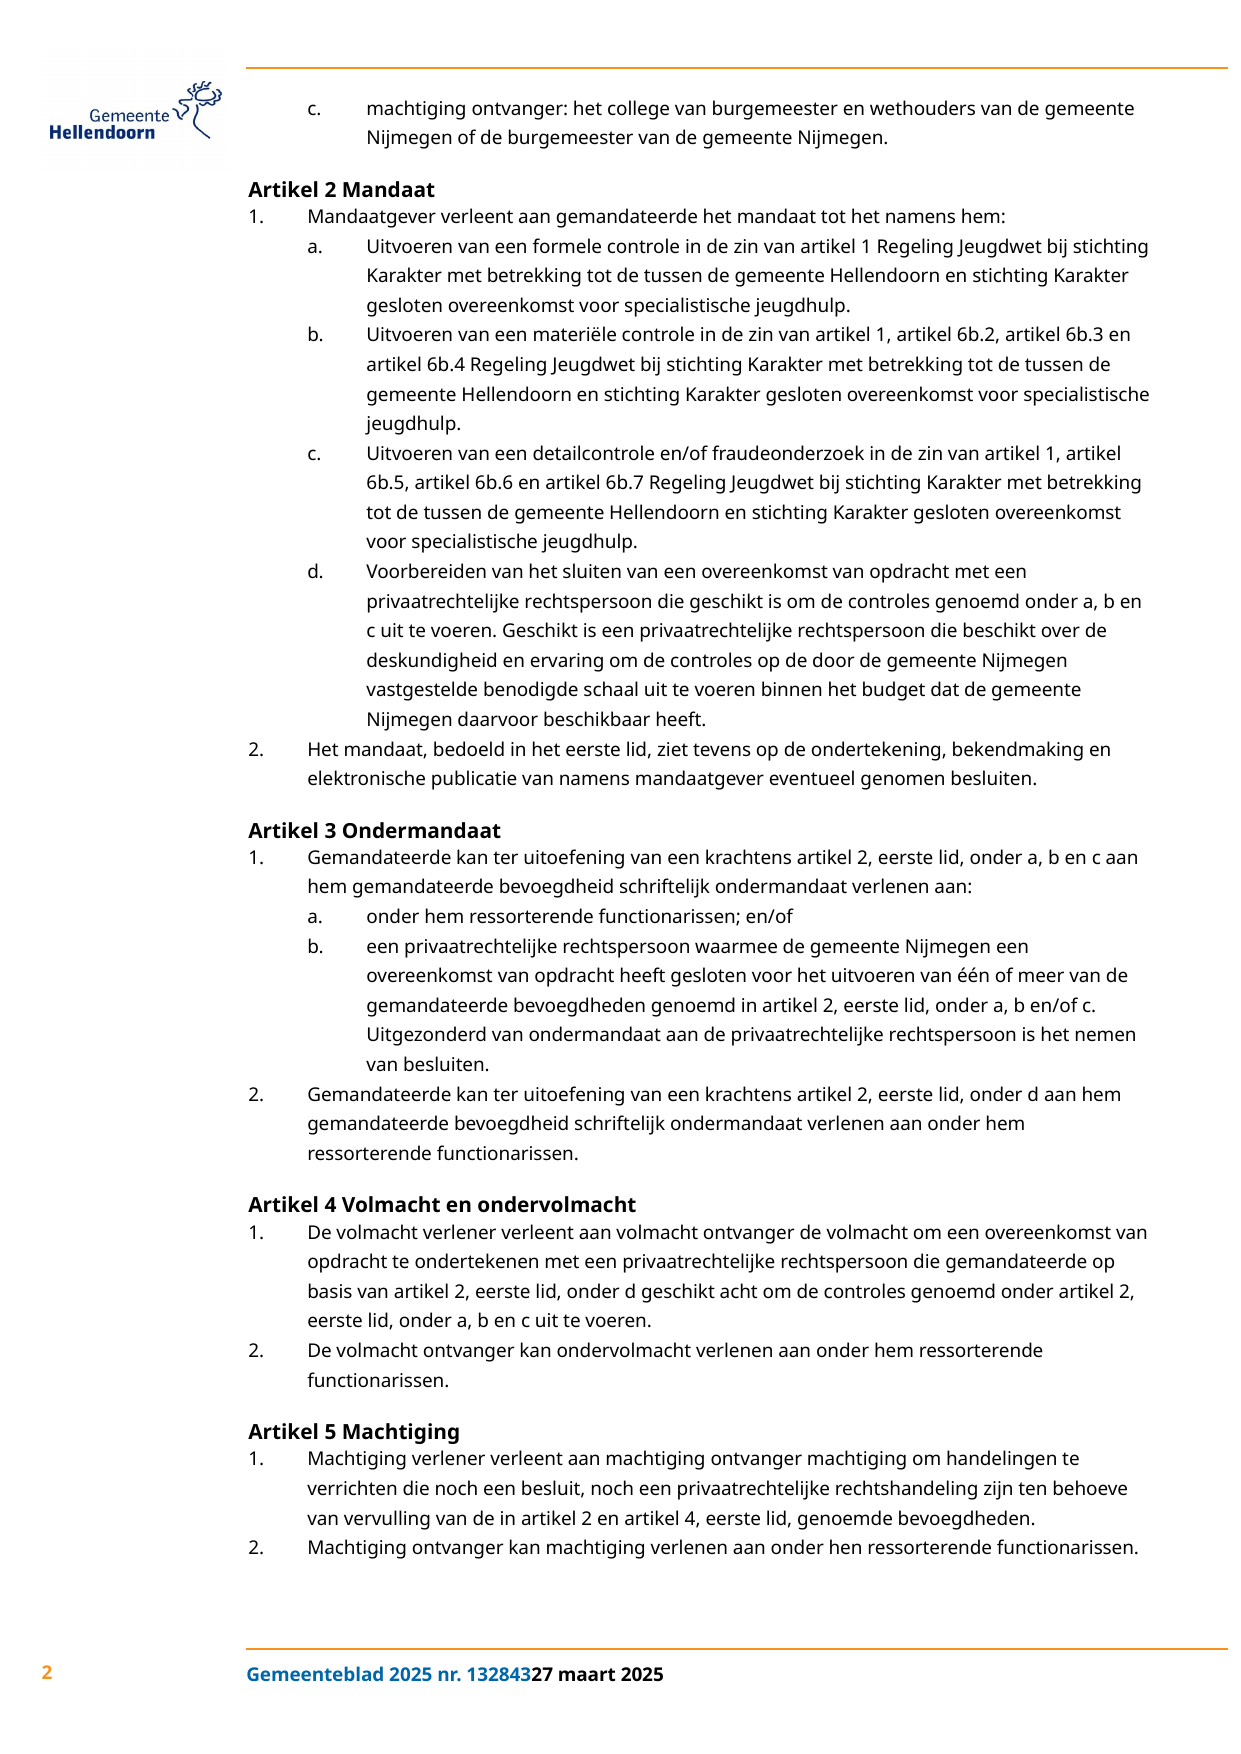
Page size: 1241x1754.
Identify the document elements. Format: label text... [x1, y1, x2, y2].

text Artikel 4 Volmacht en ondervolmacht [248, 1190, 1152, 1219]
list Gemandateerde kan ter uitoefening van een krachtens artikel 2, eerste lid, onder d aan hem gemandateerde bevoegdheid schriftelijk ondermandaat verlenen aan onder hem ressorterende functionarissen. [248, 1081, 1152, 1166]
picture [41, 47, 231, 172]
text Artikel 5 Machtiging [248, 1417, 1152, 1446]
list Gemandateerde kan ter uitoefening van een krachtens artikel 2, eerste lid, onder a, b en c aan hem gemandateerde bevoegdheid schriftelijk ondermandaat verlenen aan: [248, 844, 1152, 899]
list onder hem ressorterende functionarissen; en/of [307, 903, 1152, 929]
list Machtiging verlener verleent aan machtiging ontvanger machtiging om handelingen te verrichten die noch een besluit, noch een privaatrechtelijke rechtshandeling zijn ten behoeve van vervulling van de in artikel 2 en artikel 4, eerste lid, genoemde bevoegdheden. [248, 1446, 1152, 1531]
list Mandaatgever verleent aan gemandateerde het mandaat tot het namens hem: [248, 203, 1152, 229]
list De volmacht verlener verleent aan volmacht ontvanger de volmacht om een overeenkomst van opdracht te ondertekenen met een privaatrechtelijke rechtspersoon die gemandateerde op basis van artikel 2, eerste lid, onder d geschikt acht om de controles genoemd onder artikel 2, eerste lid, onder a, b en c uit te voeren. [248, 1219, 1152, 1333]
list Voorbereiden van het sluiten van een overeenkomst van opdracht met een privaatrechtelijke rechtspersoon die geschikt is om de controles genoemd onder a, b en c uit te voeren. Geschikt is een privaatrechtelijke rechtspersoon die beschikt over de deskundigheid en ervaring om de controles op de door de gemeente Nijmegen vastgestelde benodigde schaal uit te voeren binnen het budget dat de gemeente Nijmegen daarvoor beschikbaar heeft. [307, 558, 1152, 732]
list machtiging ontvanger: het college van burgemeester en wethouders van de gemeente Nijmegen of de burgemeester van de gemeente Nijmegen. [307, 95, 1152, 150]
list Uitvoeren van een materiële controle in de zin van artikel 1, artikel 6b.2, artikel 6b.3 en artikel 6b.4 Regeling Jeugdwet bij stichting Karakter met betrekking tot de tussen de gemeente Hellendoorn en stichting Karakter gesloten overeenkomst voor specialistische jeugdhulp. [307, 322, 1152, 436]
list Uitvoeren van een detailcontrole en/of fraudeonderzoek in de zin van artikel 1, artikel 6b.5, artikel 6b.6 en artikel 6b.7 Regeling Jeugdwet bij stichting Karakter met betrekking tot de tussen de gemeente Hellendoorn en stichting Karakter gesloten overeenkomst voor specialistische jeugdhulp. [307, 440, 1152, 554]
list Het mandaat, bedoeld in het eerste lid, ziet tevens op de ondertekening, bekendmaking en elektronische publicatie van namens mandaatgever eventueel genomen besluiten. [248, 736, 1152, 791]
list een privaatrechtelijke rechtspersoon waarmee de gemeente Nijmegen een overeenkomst van opdracht heeft gesloten voor het uitvoeren van één of meer van de gemandateerde bevoegdheden genoemd in artikel 2, eerste lid, onder a, b en/of c. Uitgezonderd van ondermandaat aan de privaatrechtelijke rechtspersoon is het nemen van besluiten. [307, 933, 1152, 1077]
list De volmacht ontvanger kan ondervolmacht verlenen aan onder hem ressorterende functionarissen. [248, 1337, 1152, 1392]
list Uitvoeren van een formele controle in de zin van artikel 1 Regeling Jeugdwet bij stichting Karakter met betrekking tot de tussen de gemeente Hellendoorn en stichting Karakter gesloten overeenkomst voor specialistische jeugdhulp. [307, 233, 1152, 318]
text Artikel 3 Ondermandaat [248, 816, 1152, 844]
list Machtiging ontvanger kan machtiging verlenen aan onder hen ressorterende functionarissen. [248, 1534, 1152, 1560]
text Artikel 2 Mandaat [248, 175, 1152, 203]
